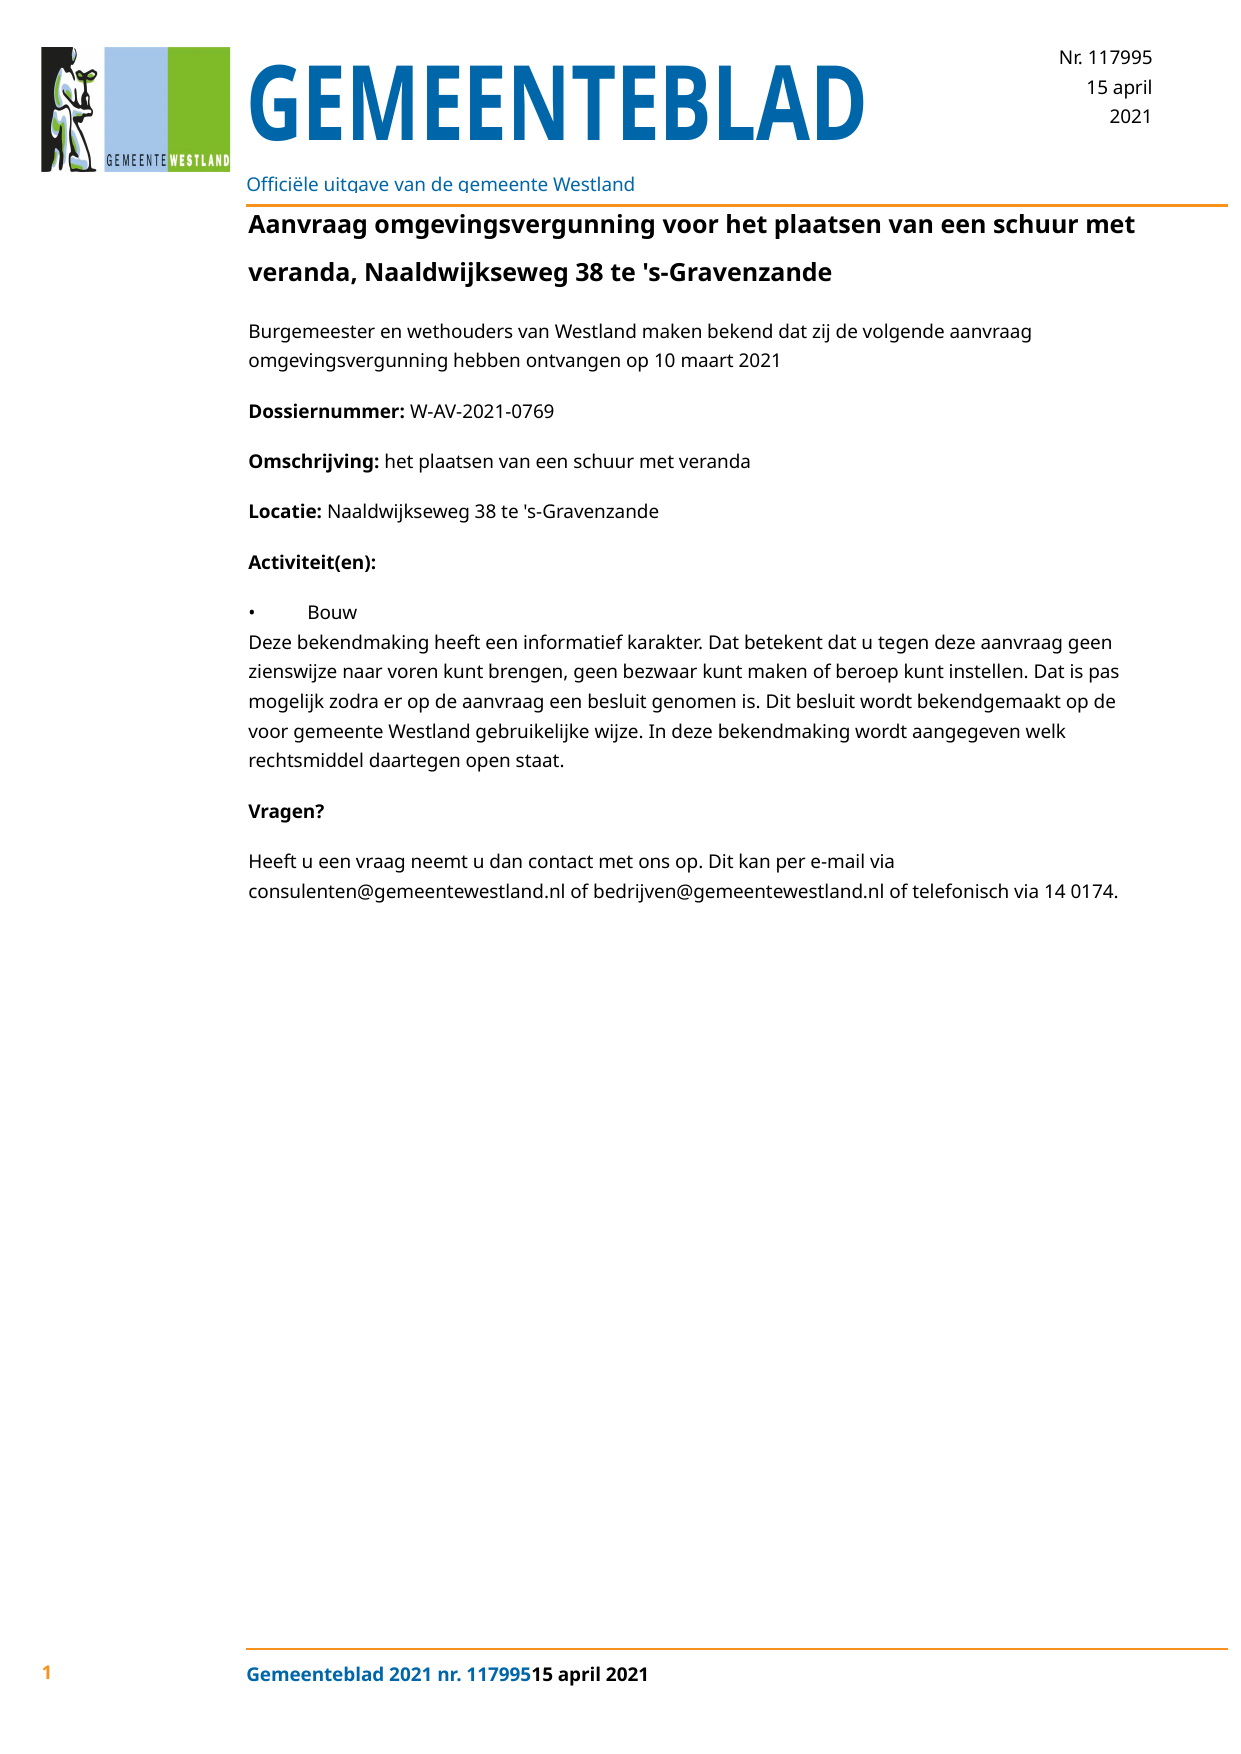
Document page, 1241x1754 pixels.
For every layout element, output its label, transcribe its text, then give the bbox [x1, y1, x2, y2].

picture [41, 47, 231, 172]
text Locatie: Naaldwijkseweg 38 te 's-Gravenzande [248, 499, 1152, 524]
text Vragen? [248, 798, 1152, 824]
text Activiteit(en): [248, 549, 1152, 575]
text Heeft u een vraag neemt u dan contact met ons op. Dit kan per e-mail via consulenten@gemeentewestland.nl of bedrijven@gemeentewestland.nl of telefonisch via 14 0174. [248, 848, 1152, 904]
text Burgemeester en wethouders van Westland maken bekend dat zij de volgende aanvraag omgevingsvergunning hebben ontvangen op 10 maart 2021 [248, 318, 1152, 373]
text Deze bekendmaking heeft een informatief karakter. Dat betekent dat u tegen deze aanvraag geen zienswijze naar voren kunt brengen, geen bezwaar kunt maken of beroep kunt instellen. Dat is pas mogelijk zodra er op de aanvraag een besluit genomen is. Dit besluit wordt bekendgemaakt op de voor gemeente Westland gebruikelijke wijze. In deze bekendmaking wordt aangegeven welk rechtsmiddel daartegen open staat. [248, 629, 1152, 773]
text Aanvraag omgevingsvergunning voor het plaatsen van een schuur met veranda, Naaldwijkseweg 38 te 's-Gravenzande [248, 207, 1152, 288]
text Dossiernummer: W-AV-2021-0769 [248, 398, 1152, 424]
text Omschrijving: het plaatsen van een schuur met veranda [248, 448, 1152, 474]
list Bouw [248, 599, 1152, 625]
